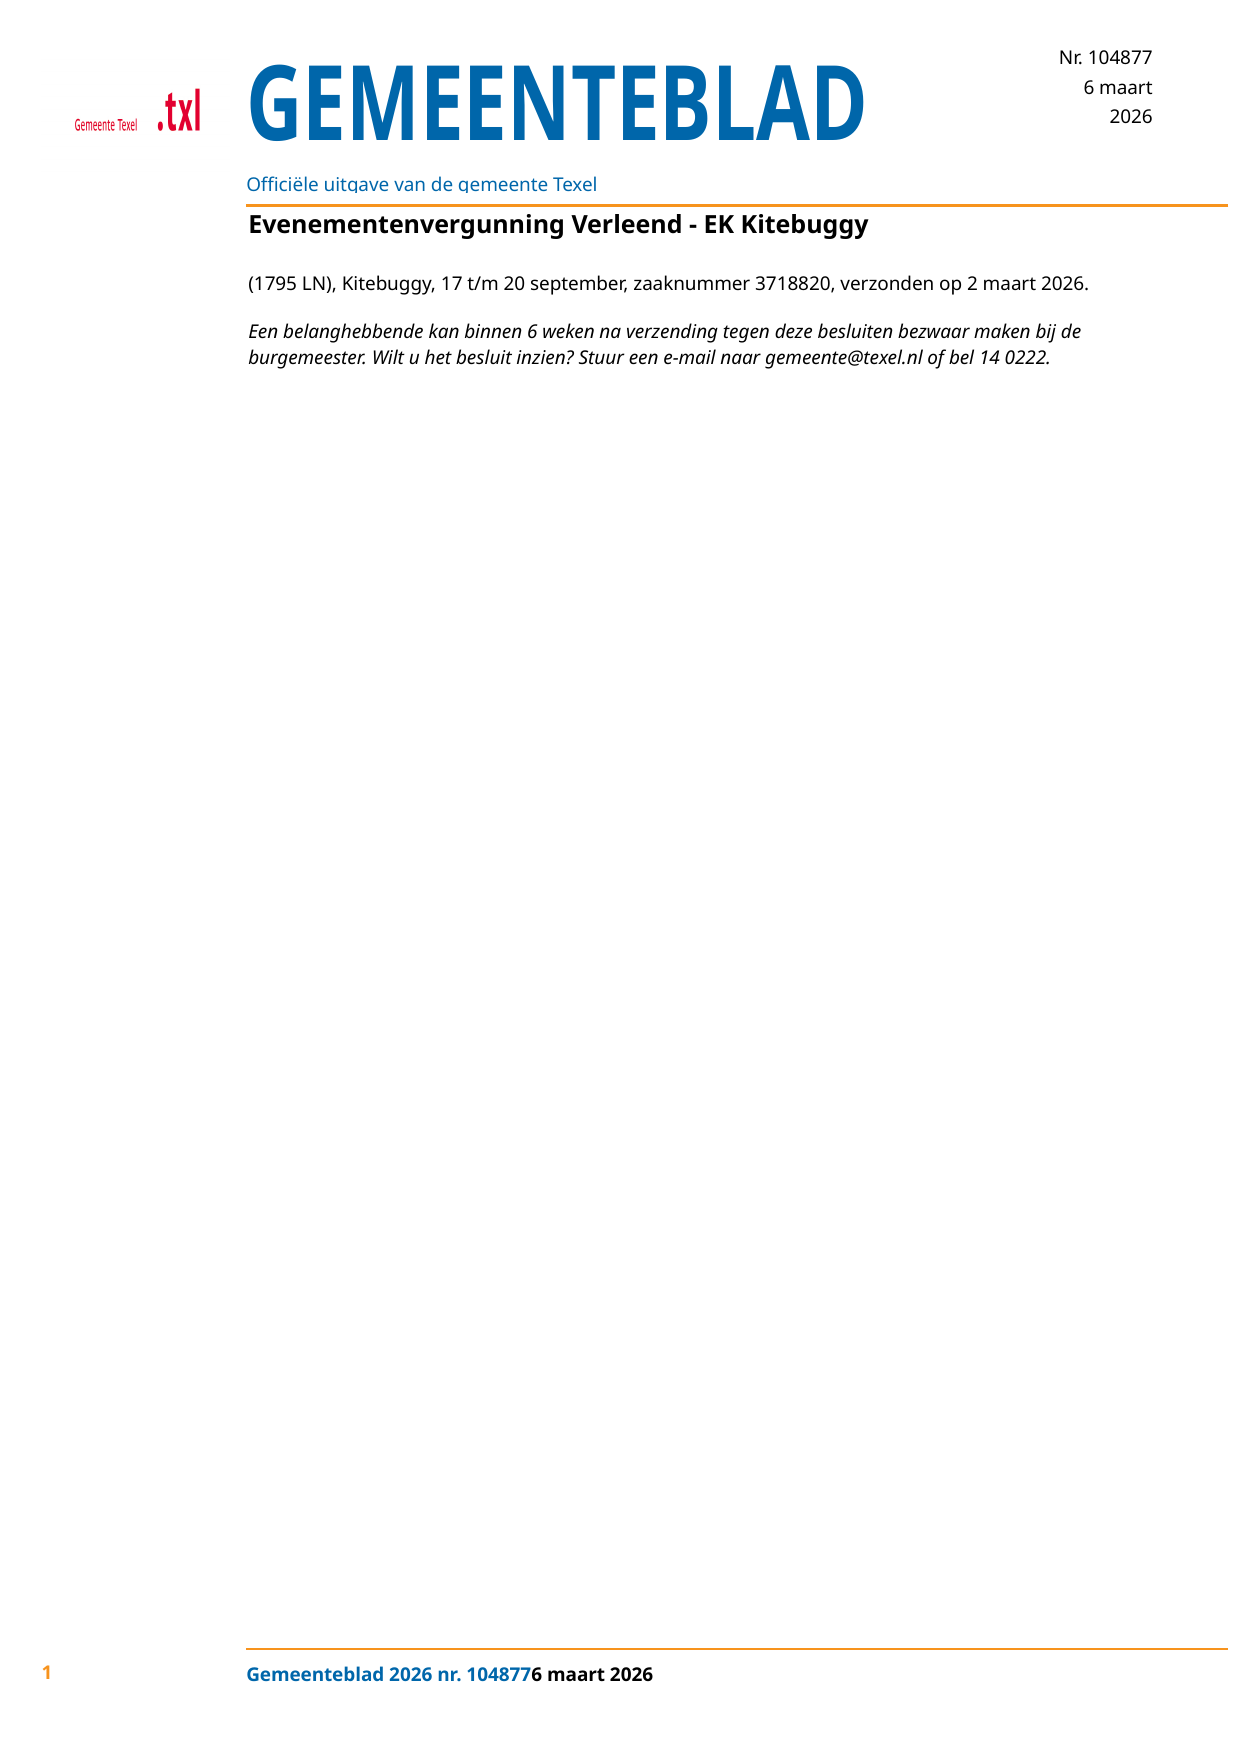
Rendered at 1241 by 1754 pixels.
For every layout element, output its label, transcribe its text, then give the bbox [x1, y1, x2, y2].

text Evenementenvergunning Verleend - EK Kitebuggy [248, 207, 1152, 241]
picture [41, 47, 231, 172]
text Een belanghebbende kan binnen 6 weken na verzending tegen deze besluiten bezwaar maken bij de burgemeester. Wilt u het besluit inzien? Stuur een e-mail naar gemeente@texel.nl of bel 14 0222. [248, 318, 1152, 369]
text (1795 LN), Kitebuggy, 17 t/m 20 september, zaaknummer 3718820, verzonden op 2 maart 2026. [248, 270, 1152, 296]
